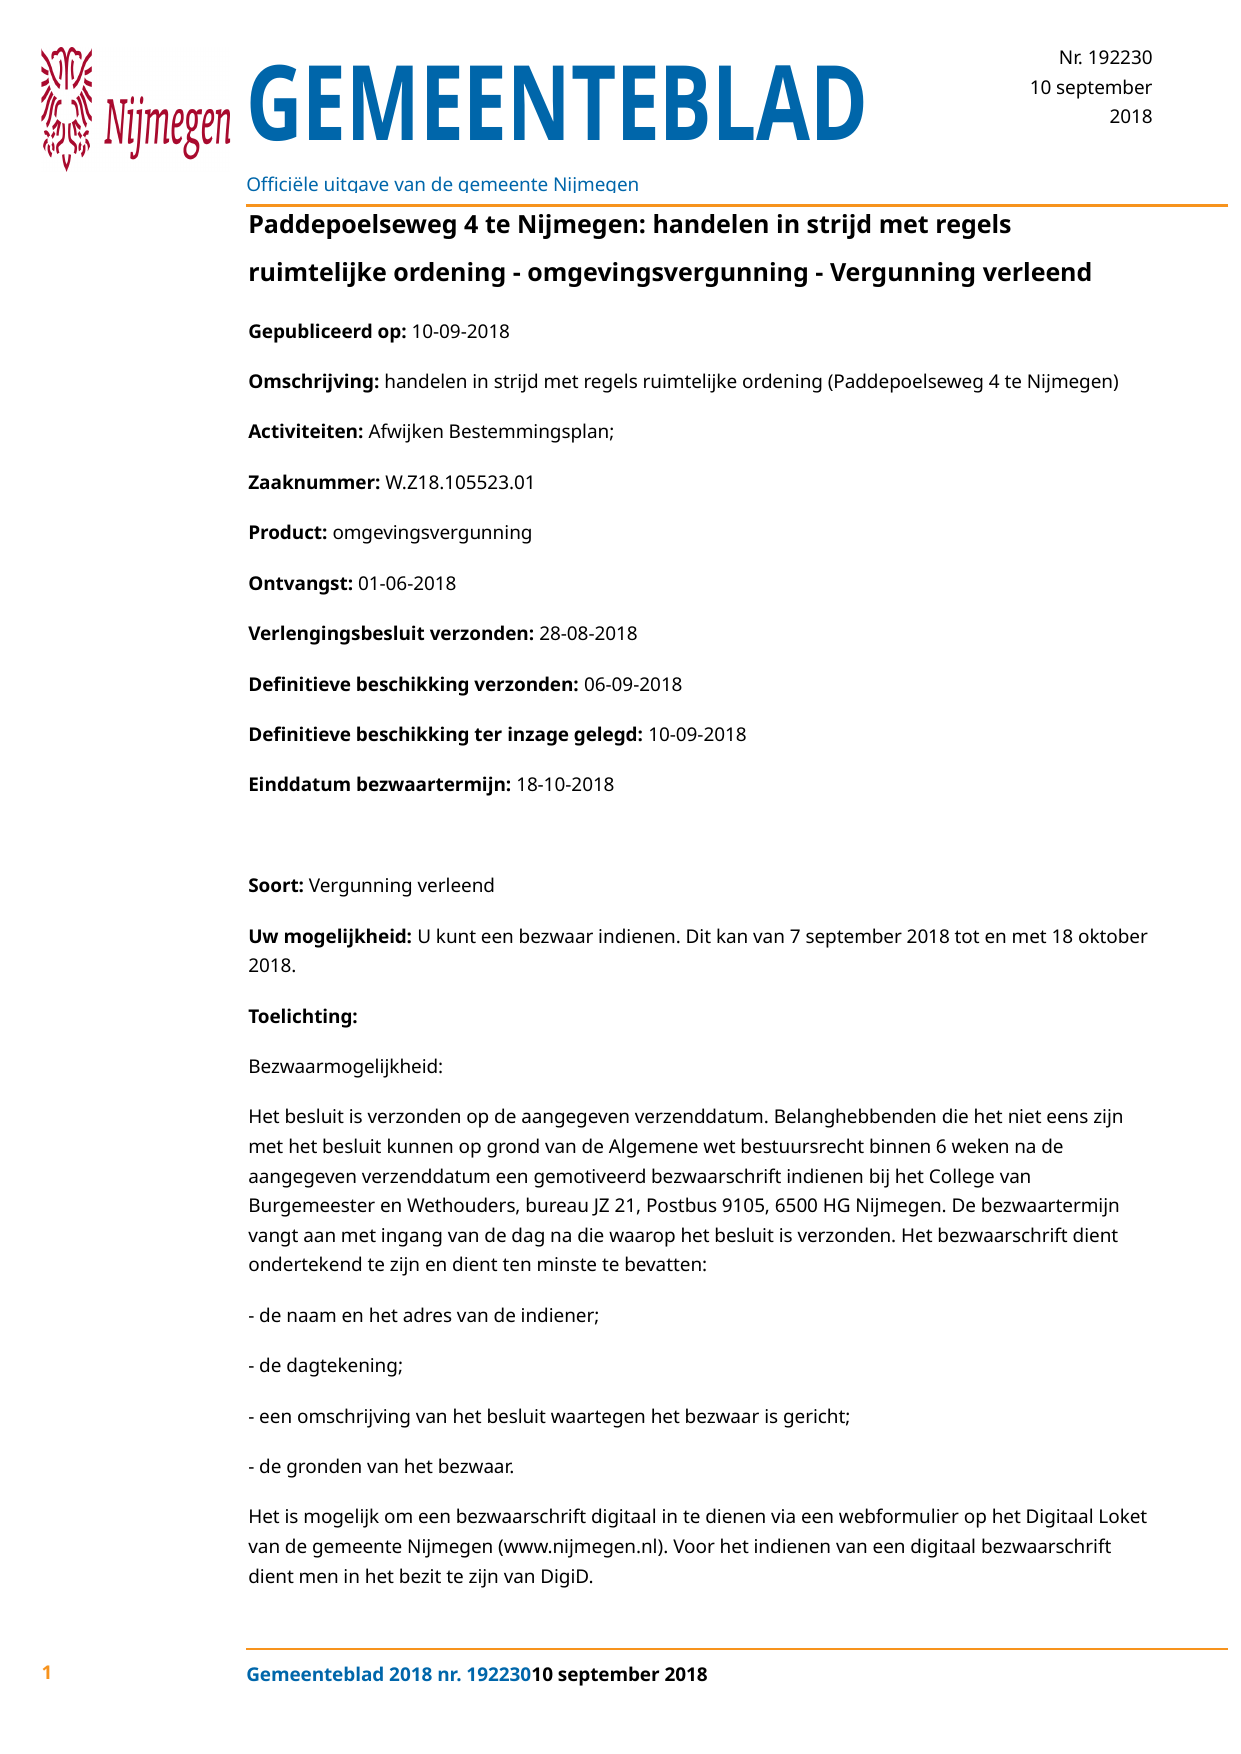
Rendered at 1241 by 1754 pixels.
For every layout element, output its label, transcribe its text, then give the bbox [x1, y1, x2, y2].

text Zaaknummer: W.Z18.105523.01 [248, 469, 1152, 495]
text - de gronden van het bezwaar. [248, 1453, 1152, 1479]
text - de dagtekening; [248, 1352, 1152, 1378]
text - de naam en het adres van de indiener; [248, 1302, 1152, 1328]
picture [41, 47, 231, 172]
text Het is mogelijk om een bezwaarschrift digitaal in te dienen via een webformulier op het Digitaal Loket van de gemeente Nijmegen (www.nijmegen.nl). Voor het indienen van een digitaal bezwaarschrift dient men in het bezit te zijn van DigiD. [248, 1504, 1152, 1589]
text Bezwaarmogelijkheid: [248, 1053, 1152, 1079]
text Einddatum bezwaartermijn: 18-10-2018 [248, 772, 1152, 797]
text Het besluit is verzonden op de aangegeven verzenddatum. Belanghebbenden die het niet eens zijn met het besluit kunnen op grond van de Algemene wet bestuursrecht binnen 6 weken na de aangegeven verzenddatum een gemotiveerd bezwaarschrift indienen bij het College van Burgemeester en Wethouders, bureau JZ 21, Postbus 9105, 6500 HG Nijmegen. De bezwaartermijn vangt aan met ingang van de dag na die waarop het besluit is verzonden. Het bezwaarschrift dient ondertekend te zijn en dient ten minste te bevatten: [248, 1104, 1152, 1277]
text Definitieve beschikking ter inzage gelegd: 10-09-2018 [248, 721, 1152, 747]
text Activiteiten: Afwijken Bestemmingsplan; [248, 419, 1152, 444]
text Definitieve beschikking verzonden: 06-09-2018 [248, 671, 1152, 697]
text Product: omgevingsvergunning [248, 519, 1152, 545]
text Omschrijving: handelen in strijd met regels ruimtelijke ordening (Paddepoelseweg 4 te Nijmegen) [248, 368, 1152, 394]
text Verlengingsbesluit verzonden: 28-08-2018 [248, 620, 1152, 646]
text Gepubliceerd op: 10-09-2018 [248, 318, 1152, 344]
text Soort: Vergunning verleend [248, 872, 1152, 898]
text Paddepoelseweg 4 te Nijmegen: handelen in strijd met regels ruimtelijke ordening - omgevingsvergunning - Vergunning verleend [248, 207, 1152, 288]
text Toelichting: [248, 1003, 1152, 1029]
text Ontvangst: 01-06-2018 [248, 570, 1152, 596]
text - een omschrijving van het besluit waartegen het bezwaar is gericht; [248, 1403, 1152, 1429]
text Uw mogelijkheid: U kunt een bezwaar indienen. Dit kan van 7 september 2018 tot en met 18 oktober 2018. [248, 923, 1152, 978]
